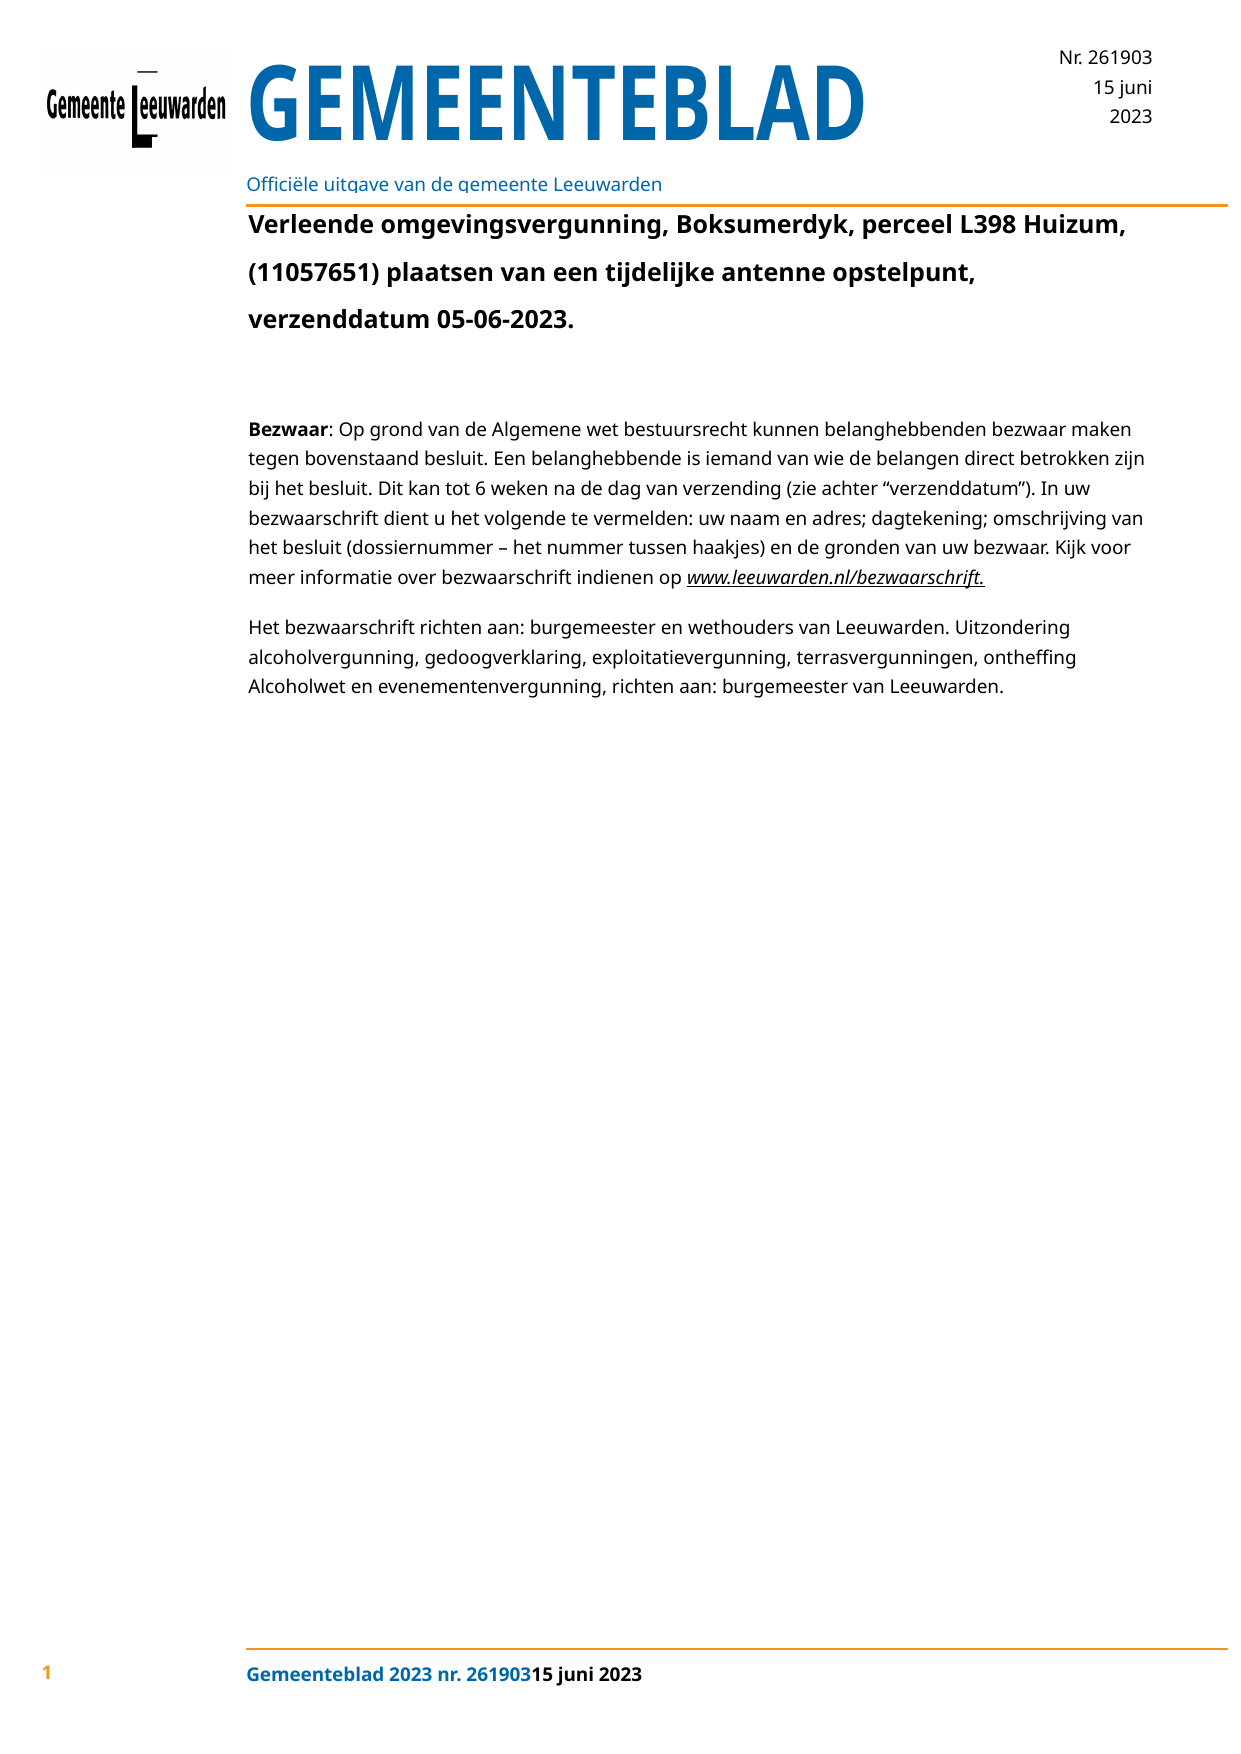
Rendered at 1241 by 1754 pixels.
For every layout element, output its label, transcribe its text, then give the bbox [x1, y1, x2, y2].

text Verleende omgevingsvergunning, Boksumerdyk, perceel L398 Huizum, (11057651) plaatsen van een tijdelijke antenne opstelpunt, verzenddatum 05-06-2023. [248, 207, 1152, 336]
picture [41, 47, 231, 172]
text Het bezwaarschrift richten aan: burgemeester en wethouders van Leeuwarden. Uitzondering alcoholvergunning, gedoogverklaring, exploitatievergunning, terrasvergunningen, ontheffing Alcoholwet en evenementenvergunning, richten aan: burgemeester van Leeuwarden. [248, 614, 1152, 699]
text Bezwaar: Op grond van de Algemene wet bestuursrecht kunnen belanghebbenden bezwaar maken tegen bovenstaand besluit. Een belanghebbende is iemand van wie de belangen direct betrokken zijn bij het besluit. Dit kan tot 6 weken na de dag van verzending (zie achter “verzenddatum”). In uw bezwaarschrift dient u het volgende te vermelden: uw naam en adres; dagtekening; omschrijving van het besluit (dossiernummer – het nummer tussen haakjes) en de gronden van uw bezwaar. Kijk voor meer informatie over bezwaarschrift indienen op www.leeuwarden.nl/bezwaarschrift. [248, 416, 1152, 589]
